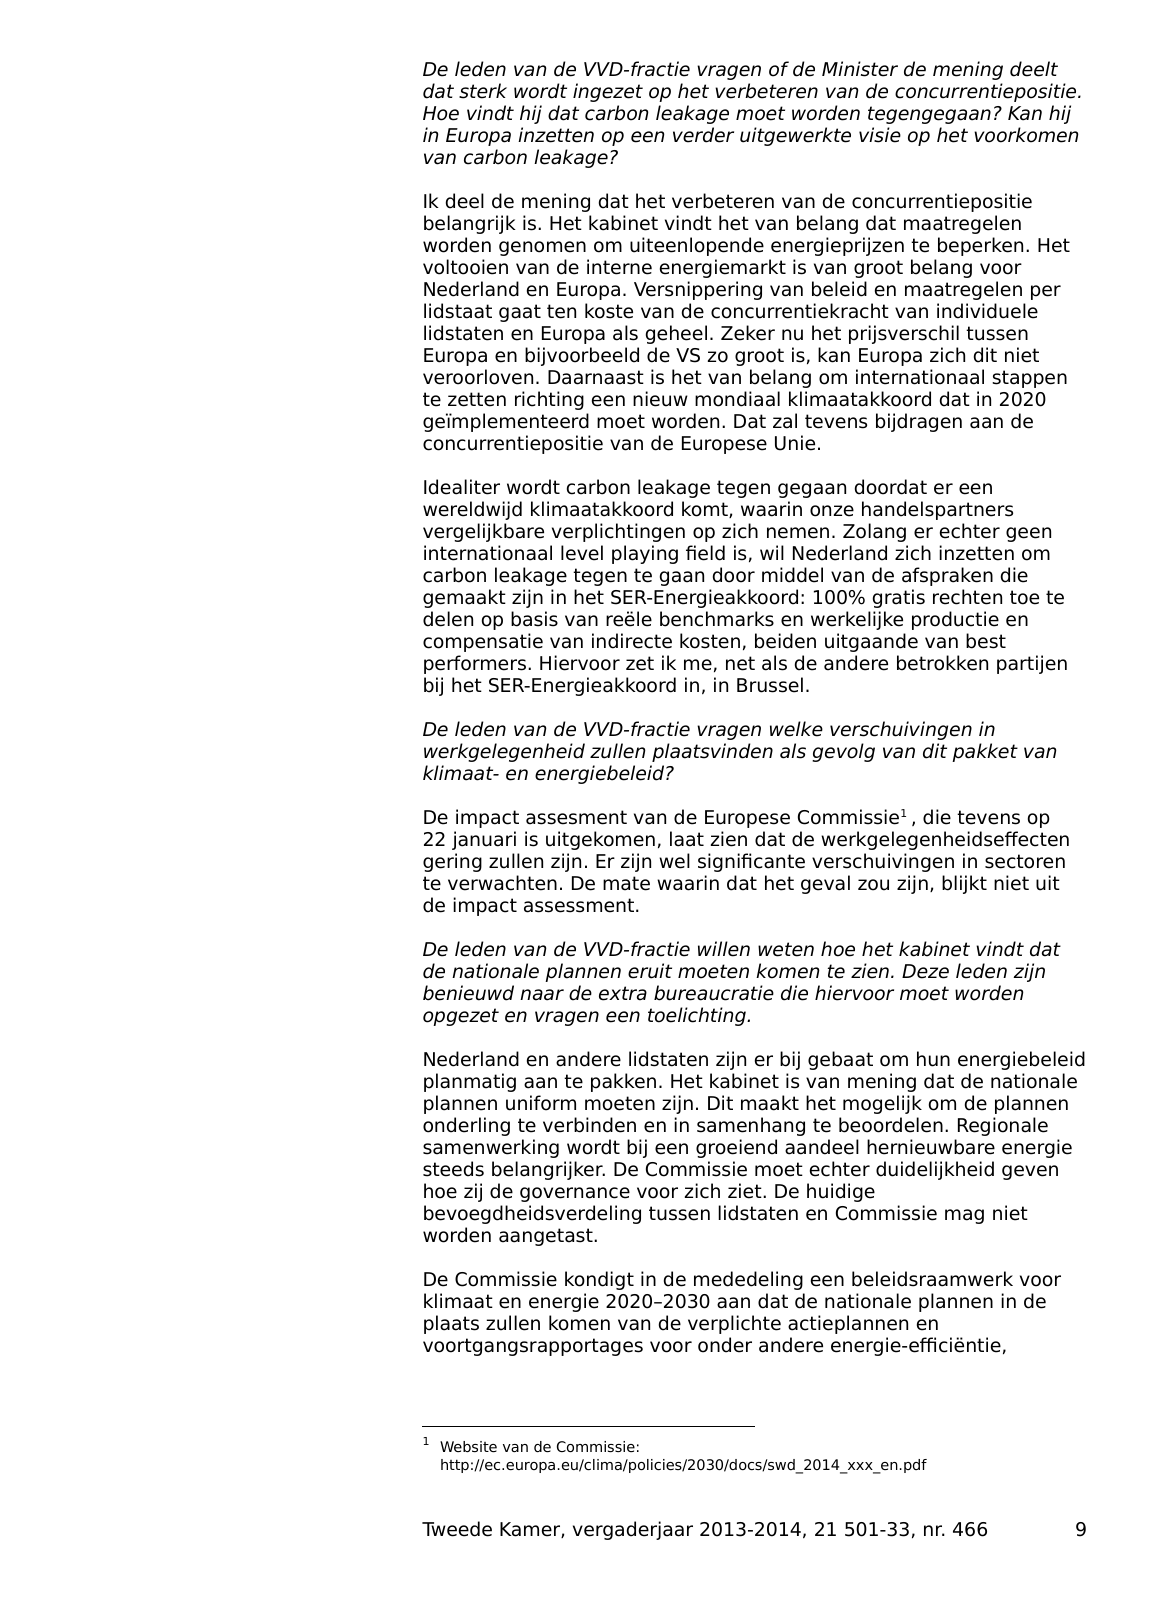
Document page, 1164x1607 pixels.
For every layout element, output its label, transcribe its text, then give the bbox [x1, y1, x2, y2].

text Website van de Commissie: http://ec.europa.eu/clima/policies/2030/docs/swd_2014_xxx_en.pdf [422, 1435, 1087, 1474]
text Ik deel de mening dat het verbeteren van de concurrentiepositie belangrijk is. Het kabinet vindt het van belang dat maatregelen worden genomen om uiteenlopende energieprijzen te beperken. Het voltooien van de interne energiemarkt is van groot belang voor Nederland en Europa. Versnippering van beleid en maatregelen per lidstaat gaat ten koste van de concurrentiekracht van individuele lidstaten en Europa als geheel. Zeker nu het prijsverschil tussen Europa en bijvoorbeeld de VS zo groot is, kan Europa zich dit niet veroorloven. Daarnaast is het van belang om internationaal stappen te zetten richting een nieuw mondiaal klimaatakkoord dat in 2020 geïmplementeerd moet worden. Dat zal tevens bijdragen aan de concurrentiepositie van de Europese Unie. [422, 191, 1087, 455]
text Nederland en andere lidstaten zijn er bij gebaat om hun energiebeleid planmatig aan te pakken. Het kabinet is van mening dat de nationale plannen uniform moeten zijn. Dit maakt het mogelijk om de plannen onderling te verbinden en in samenhang te beoordelen. Regionale samenwerking wordt bij een groeiend aandeel hernieuwbare energie steeds belangrijker. De Commissie moet echter duidelijkheid geven hoe zij de governance voor zich ziet. De huidige bevoegdheidsverdeling tussen lidstaten en Commissie mag niet worden aangetast. [422, 1049, 1087, 1247]
subtitle De leden van de VVD-fractie vragen welke verschuivingen in werkgelegenheid zullen plaatsvinden als gevolg van dit pakket van klimaat- en energiebeleid? [422, 719, 1087, 785]
text Idealiter wordt carbon leakage tegen gegaan doordat er een wereldwijd klimaatakkoord komt, waarin onze handelspartners vergelijkbare verplichtingen op zich nemen. Zolang er echter geen internationaal level playing field is, wil Nederland zich inzetten om carbon leakage tegen te gaan door middel van de afspraken die gemaakt zijn in het SER-Energieakkoord: 100% gratis rechten toe te delen op basis van reële benchmarks en werkelijke productie en compensatie van indirecte kosten, beiden uitgaande van best performers. Hiervoor zet ik me, net als de andere betrokken partijen bij het SER-Energieakkoord in, in Brussel. [422, 477, 1087, 697]
text De Commissie kondigt in de mededeling een beleidsraamwerk voor klimaat en energie 2020–2030 aan dat de nationale plannen in de plaats zullen komen van de verplichte actieplannen en voortgangsrapportages voor onder andere energie-efficiëntie, [422, 1269, 1087, 1357]
text De impact assesment van de Europese Commissie, die tevens op 22 januari is uitgekomen, laat zien dat de werkgelegenheidseffecten gering zullen zijn. Er zijn wel significante verschuivingen in sectoren te verwachten. De mate waarin dat het geval zou zijn, blijkt niet uit de impact assessment. [422, 807, 1087, 917]
text De leden van de VVD-fractie willen weten hoe het kabinet vindt dat de nationale plannen eruit moeten komen te zien. Deze leden zijn benieuwd naar de extra bureaucratie die hiervoor moet worden opgezet en vragen een toelichting. [422, 939, 1087, 1027]
subtitle De leden van de VVD-fractie vragen of de Minister de mening deelt dat sterk wordt ingezet op het verbeteren van de concurrentiepositie. Hoe vindt hij dat carbon leakage moet worden tegengegaan? Kan hij in Europa inzetten op een verder uitgewerkte visie op het voorkomen van carbon leakage? [422, 59, 1087, 169]
